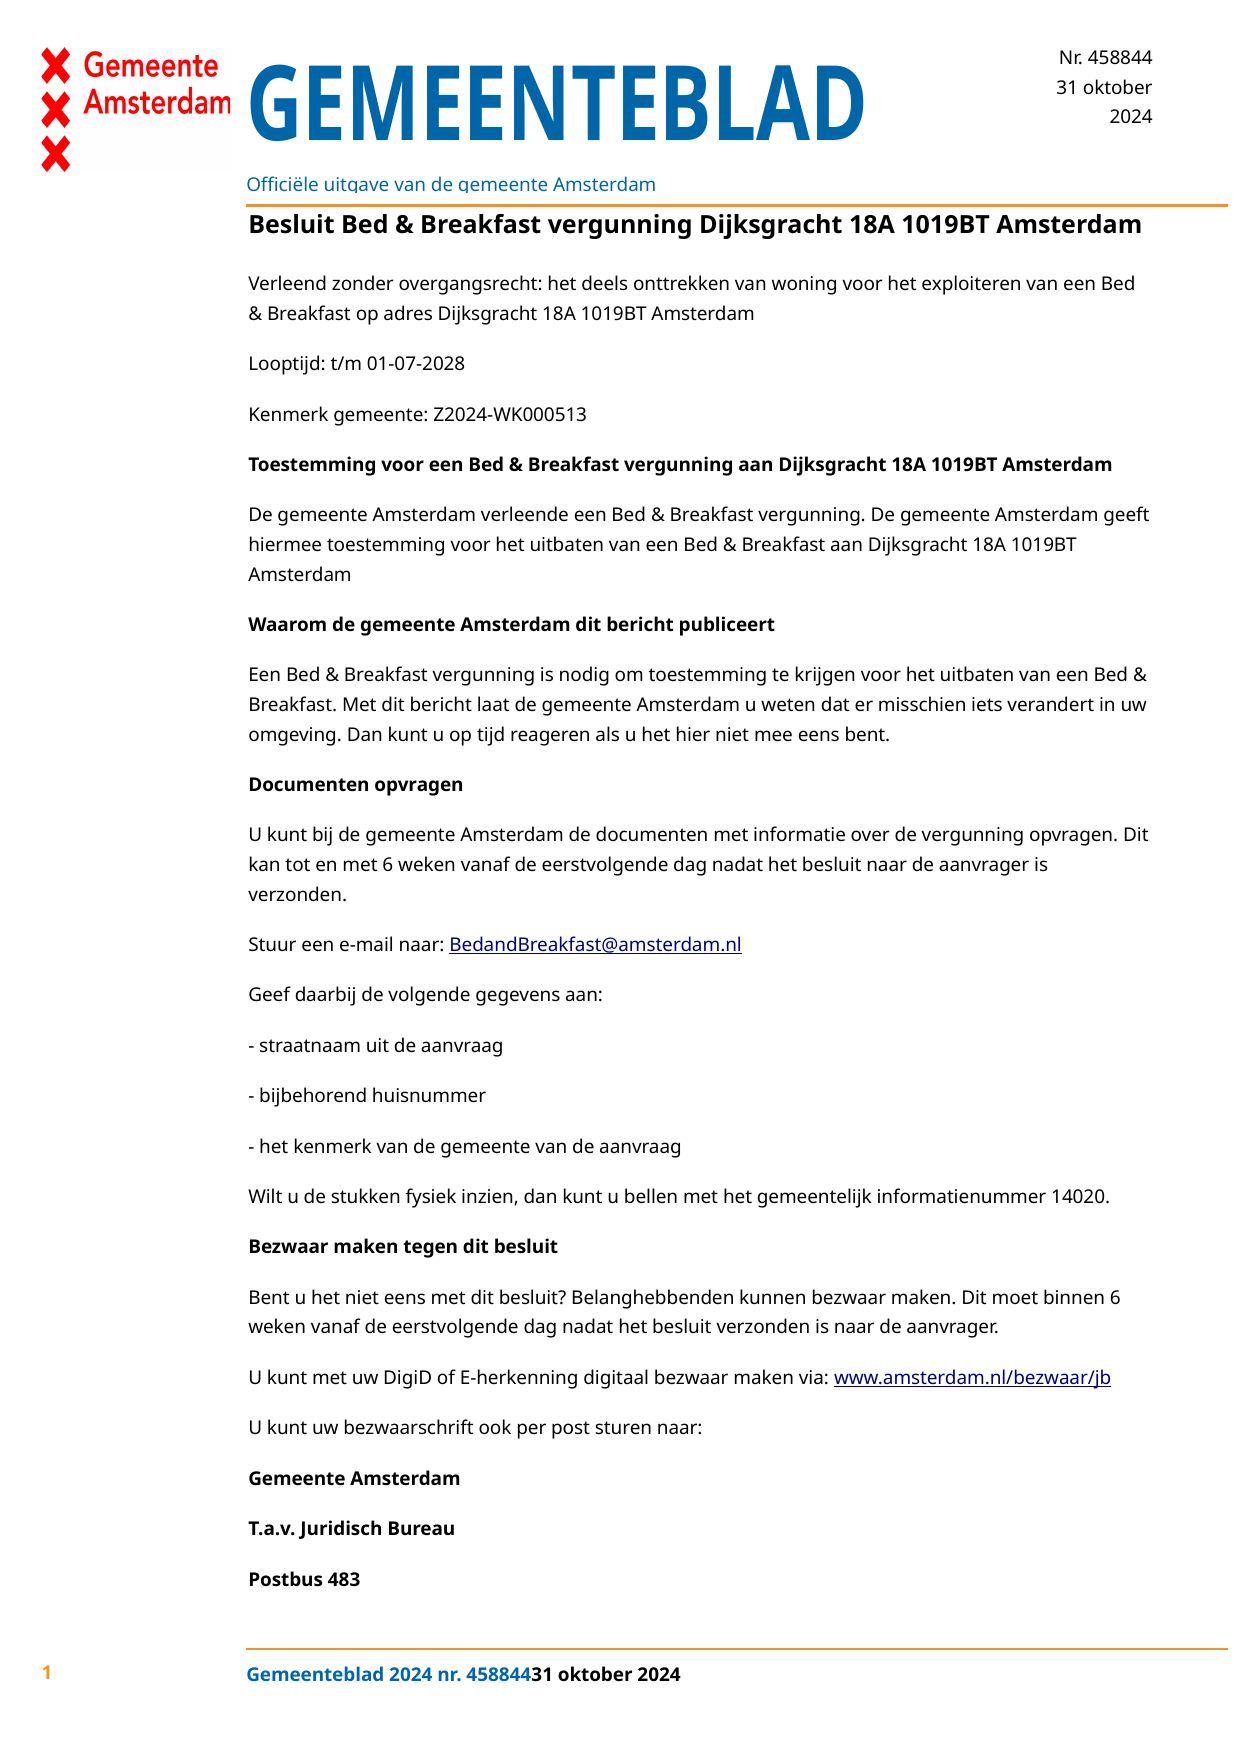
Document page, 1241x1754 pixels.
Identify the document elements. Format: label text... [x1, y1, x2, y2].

text Waarom de gemeente Amsterdam dit bericht publiceert [248, 611, 1152, 637]
text De gemeente Amsterdam verleende een Bed & Breakfast vergunning. De gemeente Amsterdam geeft hiermee toestemming voor het uitbaten van een Bed & Breakfast aan Dijksgracht 18A 1019BT Amsterdam [248, 502, 1152, 586]
text Verleend zonder overgangsrecht: het deels onttrekken van woning voor het exploiteren van een Bed & Breakfast op adres Dijksgracht 18A 1019BT Amsterdam [248, 270, 1152, 326]
text Bezwaar maken tegen dit besluit [248, 1234, 1152, 1259]
text Gemeente Amsterdam [248, 1465, 1152, 1491]
text Toestemming voor een Bed & Breakfast vergunning aan Dijksgracht 18A 1019BT Amsterdam [248, 451, 1152, 477]
text - bijbehorend huisnummer [248, 1082, 1152, 1108]
text U kunt uw bezwaarschrift ook per post sturen naar: [248, 1414, 1152, 1440]
text Stuur een e-mail naar: BedandBreakfast@amsterdam.nl [248, 931, 1152, 957]
text U kunt met uw DigiD of E-herkenning digitaal bezwaar maken via: www.amsterdam.nl/bezwaar/jb [248, 1364, 1152, 1390]
text Documenten opvragen [248, 771, 1152, 797]
text Kenmerk gemeente: Z2024-WK000513 [248, 401, 1152, 426]
text Geef daarbij de volgende gegevens aan: [248, 982, 1152, 1007]
picture [41, 47, 231, 172]
text Bent u het niet eens met dit besluit? Belanghebbenden kunnen bezwaar maken. Dit moet binnen 6 weken vanaf de eerstvolgende dag nadat het besluit verzonden is naar de aanvrager. [248, 1284, 1152, 1339]
text U kunt bij de gemeente Amsterdam de documenten met informatie over de vergunning opvragen. Dit kan tot en met 6 weken vanaf de eerstvolgende dag nadat het besluit naar de aanvrager is verzonden. [248, 822, 1152, 906]
text - straatnaam uit de aanvraag [248, 1032, 1152, 1058]
text Besluit Bed & Breakfast vergunning Dijksgracht 18A 1019BT Amsterdam [248, 207, 1152, 241]
text Wilt u de stukken fysiek inzien, dan kunt u bellen met het gemeentelijk informatienummer 14020. [248, 1183, 1152, 1209]
text Looptijd: t/m 01-07-2028 [248, 350, 1152, 376]
text - het kenmerk van de gemeente van de aanvraag [248, 1133, 1152, 1158]
text Postbus 483 [248, 1566, 1152, 1591]
text Een Bed & Breakfast vergunning is nodig om toestemming te krijgen voor het uitbaten van een Bed & Breakfast. Met dit bericht laat de gemeente Amsterdam u weten dat er misschien iets verandert in uw omgeving. Dan kunt u op tijd reageren als u het hier niet mee eens bent. [248, 662, 1152, 746]
text T.a.v. Juridisch Bureau [248, 1515, 1152, 1541]
